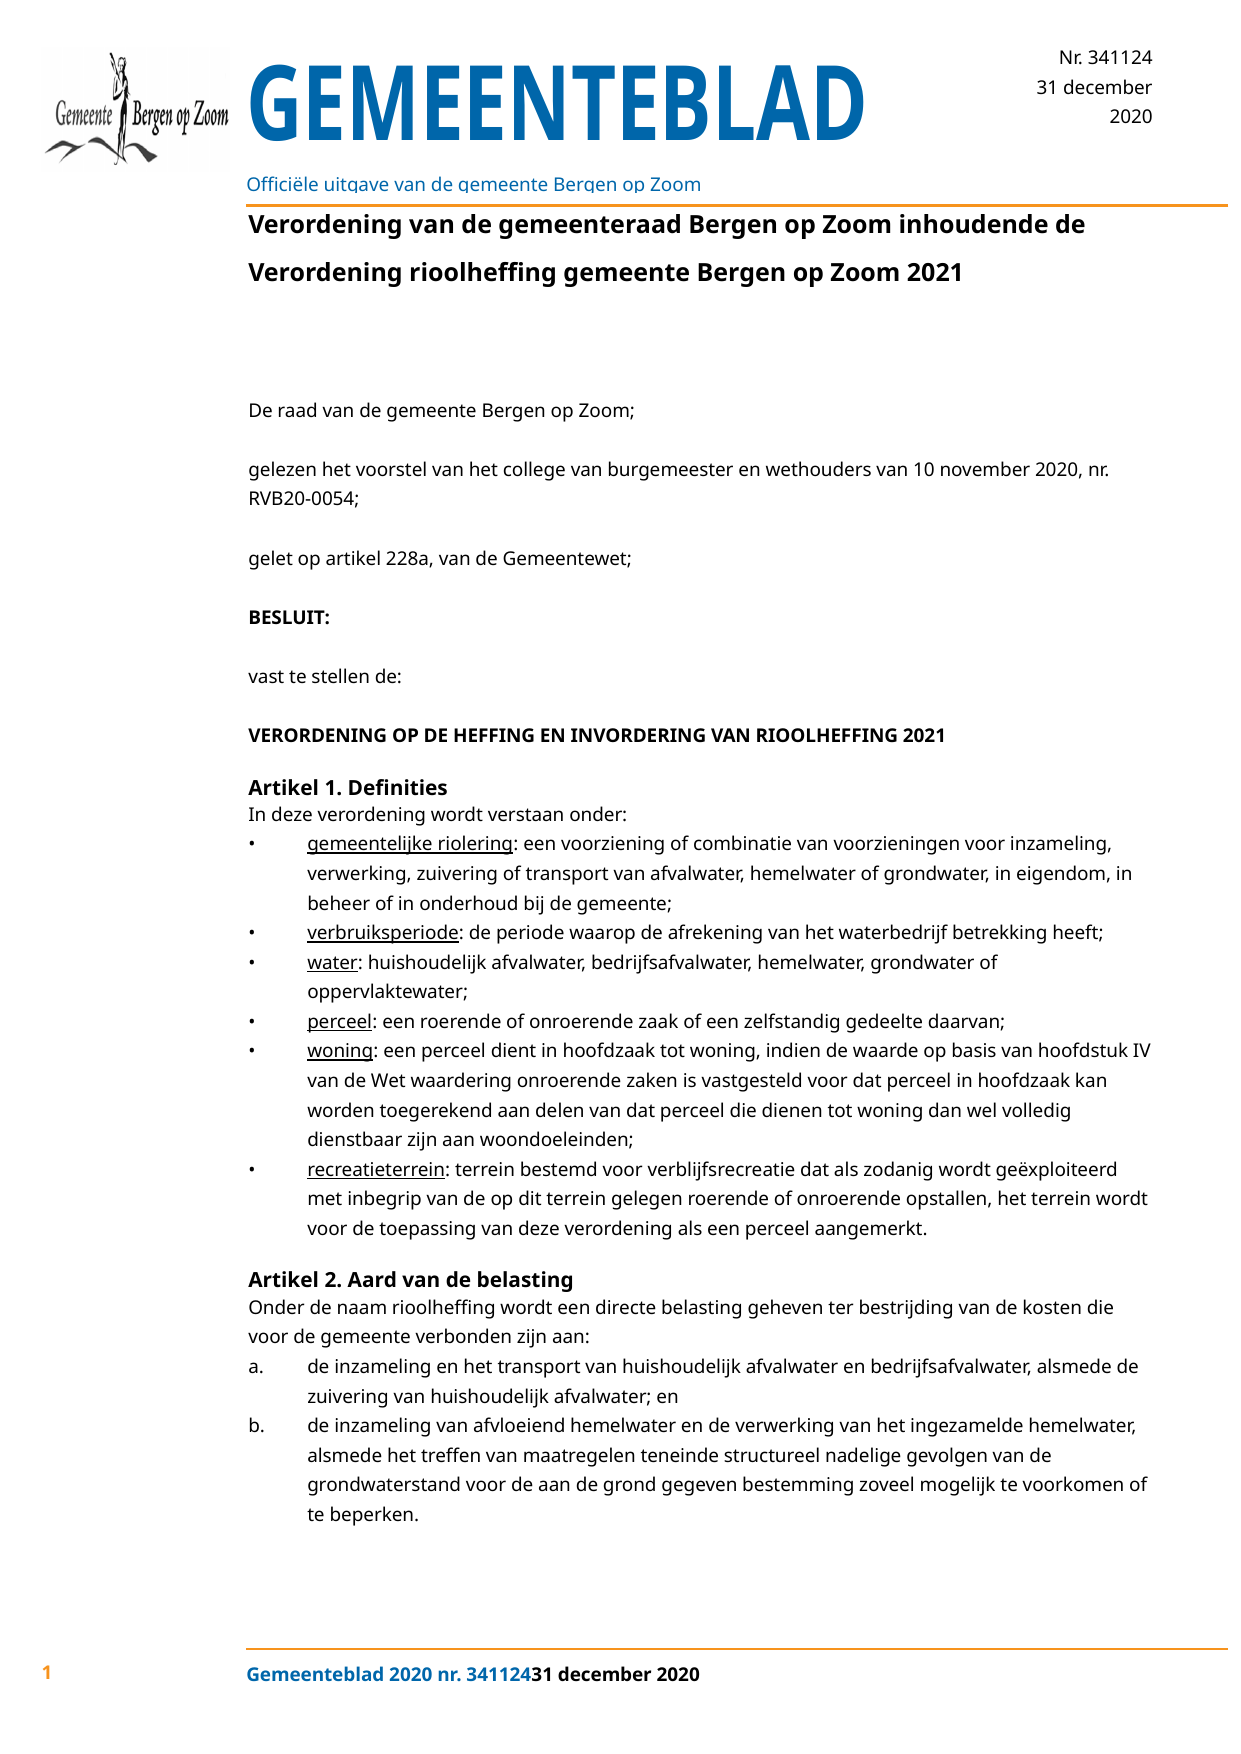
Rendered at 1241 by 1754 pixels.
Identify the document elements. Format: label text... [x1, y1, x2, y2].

text gelezen het voorstel van het college van burgemeester en wethouders van 10 november 2020, nr. RVB20-0054; [248, 456, 1152, 511]
text Verordening van de gemeenteraad Bergen op Zoom inhoudende de Verordening rioolheffing gemeente Bergen op Zoom 2021 [248, 207, 1152, 288]
text gelet op artikel 228a, van de Gemeentewet; [248, 545, 1152, 570]
list perceel: een roerende of onroerende zaak of een zelfstandig gedeelte daarvan; [248, 1008, 1152, 1034]
list de inzameling van afvloeiend hemelwater en de verwerking van het ingezamelde hemelwater, alsmede het treffen van maatregelen teneinde structureel nadelige gevolgen van de grondwaterstand voor de aan de grond gegeven bestemming zoveel mogelijk te voorkomen of te beperken. [248, 1412, 1152, 1527]
text Artikel 1. Definities [248, 773, 1152, 801]
text VERORDENING OP DE HEFFING EN INVORDERING VAN RIOOLHEFFING 2021 [248, 722, 1152, 748]
list gemeentelijke riolering: een voorziening of combinatie van voorzieningen voor inzameling, verwerking, zuivering of transport van afvalwater, hemelwater of grondwater, in eigendom, in beheer of in onderhoud bij de gemeente; [248, 831, 1152, 916]
text vast te stellen de: [248, 663, 1152, 689]
list verbruiksperiode: de periode waarop de afrekening van het waterbedrijf betrekking heeft; [248, 919, 1152, 945]
list woning: een perceel dient in hoofdzaak tot woning, indien de waarde op basis van hoofdstuk IV van de Wet waardering onroerende zaken is vastgesteld voor dat perceel in hoofdzaak kan worden toegerekend aan delen van dat perceel die dienen tot woning dan wel volledig dienstbaar zijn aan woondoeleinden; [248, 1038, 1152, 1152]
text De raad van de gemeente Bergen op Zoom; [248, 397, 1152, 422]
text In deze verordening wordt verstaan onder: [248, 801, 1152, 827]
list de inzameling en het transport van huishoudelijk afvalwater en bedrijfsafvalwater, alsmede de zuivering van huishoudelijk afvalwater; en [248, 1353, 1152, 1408]
text Artikel 2. Aard van de belasting [248, 1266, 1152, 1294]
text Onder de naam rioolheffing wordt een directe belasting geheven ter bestrijding van de kosten die voor de gemeente verbonden zijn aan: [248, 1294, 1152, 1349]
list water: huishoudelijk afvalwater, bedrijfsafvalwater, hemelwater, grondwater of oppervlaktewater; [248, 949, 1152, 1004]
picture [41, 47, 231, 172]
text BESLUIT: [248, 604, 1152, 629]
list recreatieterrein: terrein bestemd voor verblijfsrecreatie dat als zodanig wordt geëxploiteerd met inbegrip van de op dit terrein gelegen roerende of onroerende opstallen, het terrein wordt voor de toepassing van deze verordening als een perceel aangemerkt. [248, 1156, 1152, 1241]
